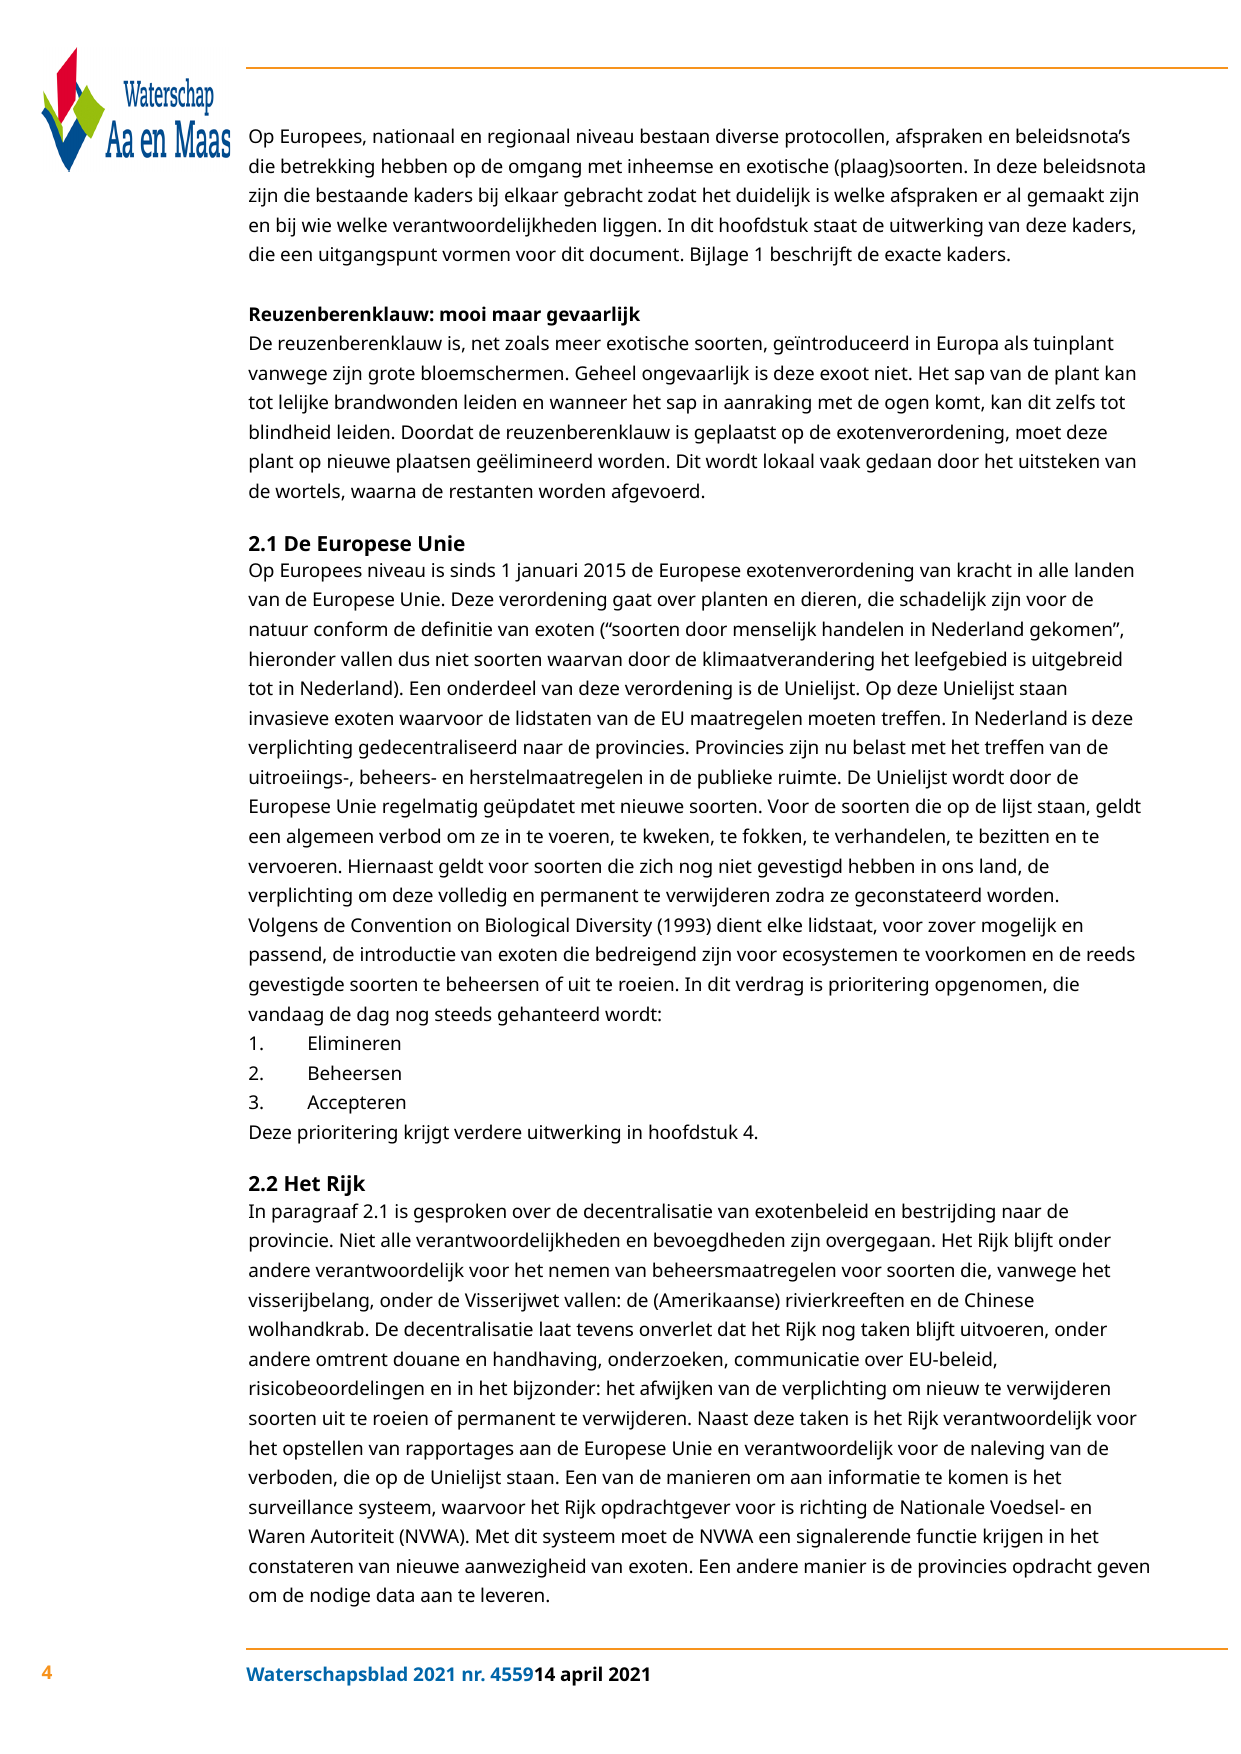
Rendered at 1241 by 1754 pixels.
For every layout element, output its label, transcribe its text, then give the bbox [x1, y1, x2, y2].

text Op Europees niveau is sinds 1 januari 2015 de Europese exotenverordening van kracht in alle landen van de Europese Unie. Deze verordening gaat over planten en dieren, die schadelijk zijn voor de natuur conform de definitie van exoten (“soorten door menselijk handelen in Nederland gekomen”, hieronder vallen dus niet soorten waarvan door de klimaatverandering het leefgebied is uitgebreid tot in Nederland). Een onderdeel van deze verordening is de Unielijst. Op deze Unielijst staan invasieve exoten waarvoor de lidstaten van de EU maatregelen moeten treffen. In Nederland is deze verplichting gedecentraliseerd naar de provincies. Provincies zijn nu belast met het treffen van de uitroeiings-, beheers- en herstelmaatregelen in de publieke ruimte. De Unielijst wordt door de Europese Unie regelmatig geüpdatet met nieuwe soorten. Voor de soorten die op de lijst staan, geldt een algemeen verbod om ze in te voeren, te kweken, te fokken, te verhandelen, te bezitten en te vervoeren. Hiernaast geldt voor soorten die zich nog niet gevestigd hebben in ons land, de verplichting om deze volledig en permanent te verwijderen zodra ze geconstateerd worden. [248, 557, 1152, 908]
text Volgens de Convention on Biological Diversity (1993) dient elke lidstaat, voor zover mogelijk en passend, de introductie van exoten die bedreigend zijn voor ecosystemen te voorkomen en de reeds gevestigde soorten te beheersen of uit te roeien. In dit verdrag is prioritering opgenomen, die vandaag de dag nog steeds gehanteerd wordt: [248, 912, 1152, 1027]
text 2.2 Het Rijk [248, 1169, 1152, 1198]
text Reuzenberenklauw: mooi maar gevaarlijk [248, 301, 1152, 326]
picture [41, 47, 231, 172]
text De reuzenberenklauw is, net zoals meer exotische soorten, geïntroduceerd in Europa als tuinplant vanwege zijn grote bloemschermen. Geheel ongevaarlijk is deze exoot niet. Het sap van de plant kan tot lelijke brandwonden leiden en wanneer het sap in aanraking met de ogen komt, kan dit zelfs tot blindheid leiden. Doordat de reuzenberenklauw is geplaatst op de exotenverordening, moet deze plant op nieuwe plaatsen geëlimineerd worden. Dit wordt lokaal vaak gedaan door het uitsteken van de wortels, waarna de restanten worden afgevoerd. [248, 330, 1152, 504]
text In paragraaf 2.1 is gesproken over de decentralisatie van exotenbeleid en bestrijding naar de provincie. Niet alle verantwoordelijkheden en bevoegdheden zijn overgegaan. Het Rijk blijft onder andere verantwoordelijk voor het nemen van beheersmaatregelen voor soorten die, vanwege het visserijbelang, onder de Visserijwet vallen: de (Amerikaanse) rivierkreeften en de Chinese wolhandkrab. De decentralisatie laat tevens onverlet dat het Rijk nog taken blijft uitvoeren, onder andere omtrent douane en handhaving, onderzoeken, communicatie over EU-beleid, risicobeoordelingen en in het bijzonder: het afwijken van de verplichting om nieuw te verwijderen soorten uit te roeien of permanent te verwijderen. Naast deze taken is het Rijk verantwoordelijk voor het opstellen van rapportages aan de Europese Unie en verantwoordelijk voor de naleving van de verboden, die op de Unielijst staan. Een van de manieren om aan informatie te komen is het surveillance systeem, waarvoor het Rijk opdrachtgever voor is richting de Nationale Voedsel- en Waren Autoriteit (NVWA). Met dit systeem moet de NVWA een signalerende functie krijgen in het constateren van nieuwe aanwezigheid van exoten. Een andere manier is de provincies opdracht geven om de nodige data aan te leveren. [248, 1198, 1152, 1608]
list Elimineren [248, 1030, 1152, 1056]
text Op Europees, nationaal en regionaal niveau bestaan diverse protocollen, afspraken en beleidsnota’s die betrekking hebben op de omgang met inheemse en exotische (plaag)soorten. In deze beleidsnota zijn die bestaande kaders bij elkaar gebracht zodat het duidelijk is welke afspraken er al gemaakt zijn en bij wie welke verantwoordelijkheden liggen. In dit hoofdstuk staat de uitwerking van deze kaders, die een uitgangspunt vormen voor dit document. Bijlage 1 beschrijft de exacte kaders. [248, 123, 1152, 267]
list Beheersen [248, 1060, 1152, 1086]
text 2.1 De Europese Unie [248, 529, 1152, 557]
list Accepteren [248, 1089, 1152, 1115]
text Deze prioritering krijgt verdere uitwerking in hoofdstuk 4. [248, 1119, 1152, 1145]
